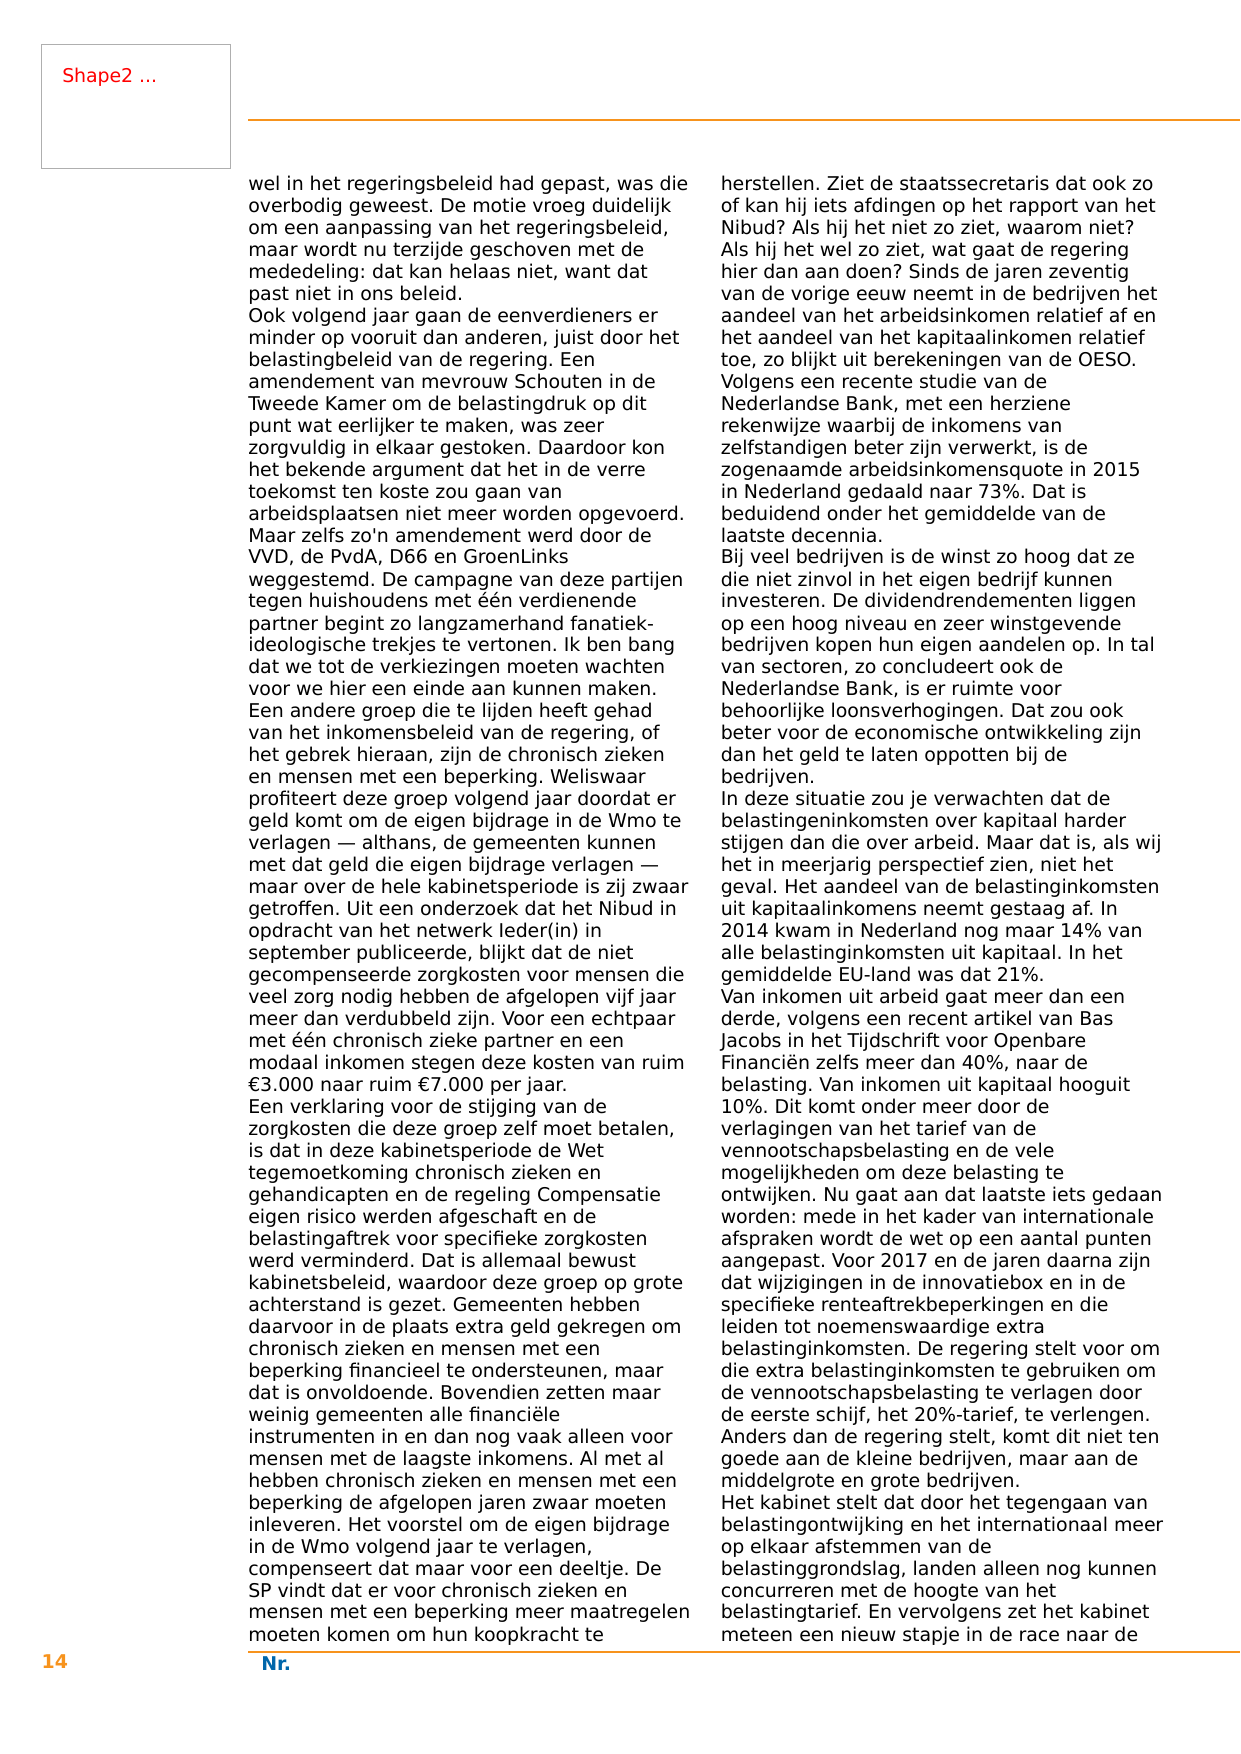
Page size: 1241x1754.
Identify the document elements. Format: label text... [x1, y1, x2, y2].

text Van inkomen uit arbeid gaat meer dan een derde, volgens een recent artikel van Bas Jacobs in het Tijdschrift voor Openbare Financiën zelfs meer dan 40%, naar de belasting. Van inkomen uit kapitaal hooguit 10%. Dit komt onder meer door de verlagingen van het tarief van de vennootschapsbelasting en de vele mogelijkheden om deze belasting te ontwijken. Nu gaat aan dat laatste iets gedaan worden: mede in het kader van internationale afspraken wordt de wet op een aantal punten aangepast. Voor 2017 en de jaren daarna zijn dat wijzigingen in de innovatiebox en in de specifieke renteaftrekbeperkingen en die leiden tot noemenswaardige extra belastinginkomsten. De regering stelt voor om die extra belastinginkomsten te gebruiken om de vennootschapsbelasting te verlagen door de eerste schijf, het 20%-tarief, te verlengen. Anders dan de regering stelt, komt dit niet ten goede aan de kleine bedrijven, maar aan de middelgrote en grote bedrijven. [721, 986, 1163, 1492]
text Ook volgend jaar gaan de eenverdieners er minder op vooruit dan anderen, juist door het belastingbeleid van de regering. Een amendement van mevrouw Schouten in de Tweede Kamer om de belastingdruk op dit punt wat eerlijker te maken, was zeer zorgvuldig in elkaar gestoken. Daardoor kon het bekende argument dat het in de verre toekomst ten koste zou gaan van arbeidsplaatsen niet meer worden opgevoerd. Maar zelfs zo'n amendement werd door de VVD, de PvdA, D66 en GroenLinks weggestemd. De campagne van deze partijen tegen huishoudens met één verdienende partner begint zo langzamerhand fanatiek-ideologische trekjes te vertonen. Ik ben bang dat we tot de verkiezingen moeten wachten voor we hier een einde aan kunnen maken. [248, 305, 691, 700]
text Het kabinet stelt dat door het tegengaan van belastingontwijking en het internationaal meer op elkaar afstemmen van de belastinggrondslag, landen alleen nog kunnen concurreren met de hoogte van het belastingtarief. En vervolgens zet het kabinet meteen een nieuw stapje in de race naar de [721, 1492, 1163, 1645]
text Een verklaring voor de stijging van de zorgkosten die deze groep zelf moet betalen, is dat in deze kabinetsperiode de Wet tegemoetkoming chronisch zieken en gehandicapten en de regeling Compensatie eigen risico werden afgeschaft en de belastingaftrek voor specifieke zorgkosten werd verminderd. Dat is allemaal bewust kabinetsbeleid, waardoor deze groep op grote achterstand is gezet. Gemeenten hebben daarvoor in de plaats extra geld gekregen om chronisch zieken en mensen met een beperking financieel te ondersteunen, maar dat is onvoldoende. Bovendien zetten maar weinig gemeenten alle financiële instrumenten in en dan nog vaak alleen voor mensen met de laagste inkomens. Al met al hebben chronisch zieken en mensen met een beperking de afgelopen jaren zwaar moeten inleveren. Het voorstel om de eigen bijdrage in de Wmo volgend jaar te verlagen, compenseert dat maar voor een deeltje. De SP vindt dat er voor chronisch zieken en mensen met een beperking meer maatregelen moeten komen om hun koopkracht te [248, 1096, 691, 1645]
text Bij veel bedrijven is de winst zo hoog dat ze die niet zinvol in het eigen bedrijf kunnen investeren. De dividendrendementen liggen op een hoog niveau en zeer winstgevende bedrijven kopen hun eigen aandelen op. In tal van sectoren, zo concludeert ook de Nederlandse Bank, is er ruimte voor behoorlijke loonsverhogingen. Dat zou ook beter voor de economische ontwikkeling zijn dan het geld te laten oppotten bij de bedrijven. [721, 546, 1163, 788]
text wel in het regeringsbeleid had gepast, was die overbodig geweest. De motie vroeg duidelijk om een aanpassing van het regeringsbeleid, maar wordt nu terzijde geschoven met de mededeling: dat kan helaas niet, want dat past niet in ons beleid. [248, 173, 691, 305]
text In deze situatie zou je verwachten dat de belastingeninkomsten over kapitaal harder stijgen dan die over arbeid. Maar dat is, als wij het in meerjarig perspectief zien, niet het geval. Het aandeel van de belastinginkomsten uit kapitaalinkomens neemt gestaag af. In 2014 kwam in Nederland nog maar 14% van alle belastinginkomsten uit kapitaal. In het gemiddelde EU-land was dat 21%. [721, 788, 1163, 986]
text Een andere groep die te lijden heeft gehad van het inkomensbeleid van de regering, of het gebrek hieraan, zijn de chronisch zieken en mensen met een beperking. Weliswaar profiteert deze groep volgend jaar doordat er geld komt om de eigen bijdrage in de Wmo te verlagen — althans, de gemeenten kunnen met dat geld die eigen bijdrage verlagen — maar over de hele kabinetsperiode is zij zwaar getroffen. Uit een onderzoek dat het Nibud in opdracht van het netwerk Ieder(in) in september publiceerde, blijkt dat de niet gecompenseerde zorgkosten voor mensen die veel zorg nodig hebben de afgelopen vijf jaar meer dan verdubbeld zijn. Voor een echtpaar met één chronisch zieke partner en een modaal inkomen stegen deze kosten van ruim €3.000 naar ruim €7.000 per jaar. [248, 700, 691, 1096]
text herstellen. Ziet de staatssecretaris dat ook zo of kan hij iets afdingen op het rapport van het Nibud? Als hij het niet zo ziet, waarom niet? Als hij het wel zo ziet, wat gaat de regering hier dan aan doen? Sinds de jaren zeventig van de vorige eeuw neemt in de bedrijven het aandeel van het arbeidsinkomen relatief af en het aandeel van het kapitaalinkomen relatief toe, zo blijkt uit berekeningen van de OESO. Volgens een recente studie van de Nederlandse Bank, met een herziene rekenwijze waarbij de inkomens van zelfstandigen beter zijn verwerkt, is de zogenaamde arbeidsinkomensquote in 2015 in Nederland gedaald naar 73%. Dat is beduidend onder het gemiddelde van de laatste decennia. [721, 173, 1163, 546]
